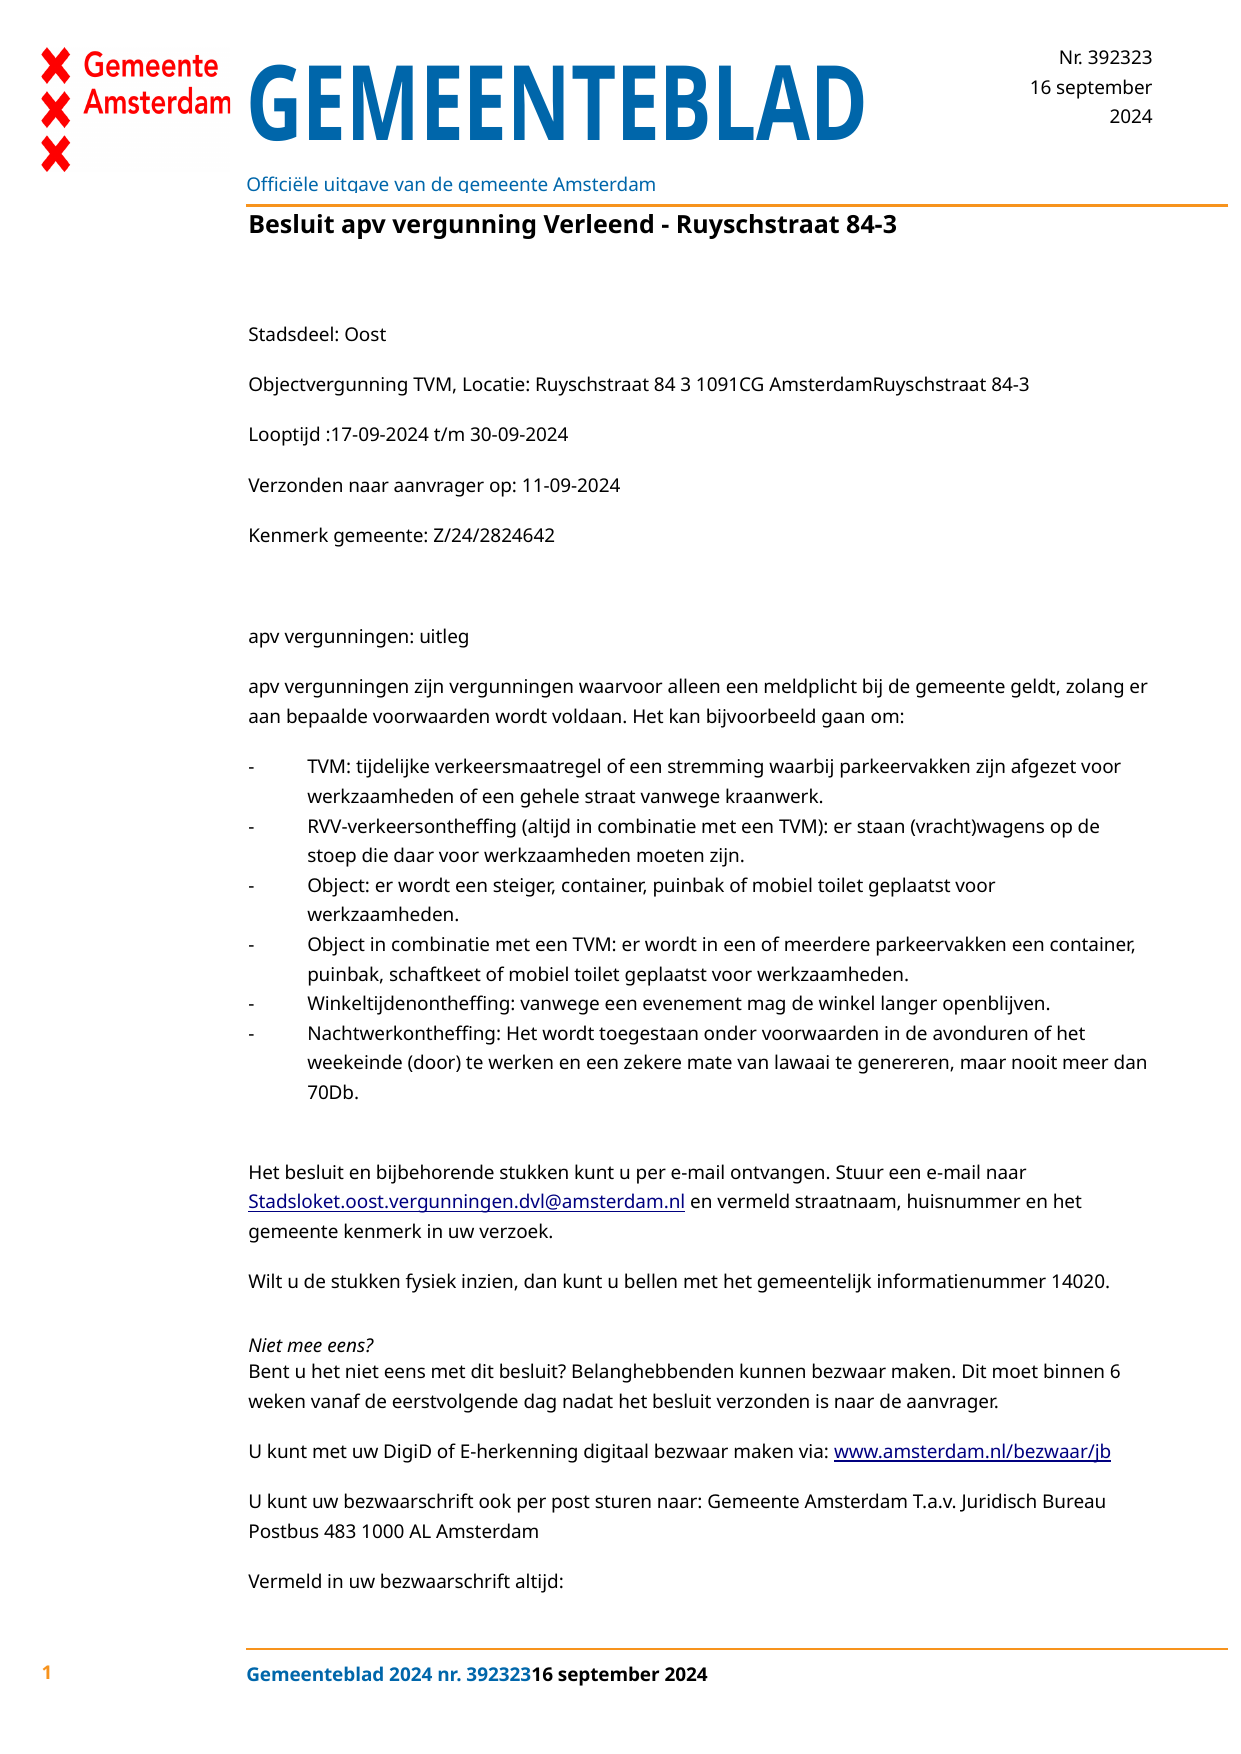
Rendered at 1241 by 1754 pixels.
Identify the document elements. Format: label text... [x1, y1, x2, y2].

list Object: er wordt een steiger, container, puinbak of mobiel toilet geplaatst voor werkzaamheden. [248, 872, 1152, 927]
list TVM: tijdelijke verkeersmaatregel of een stremming waarbij parkeervakken zijn afgezet voor werkzaamheden of een gehele straat vanwege kraanwerk. [248, 754, 1152, 809]
text apv vergunningen: uitleg [248, 623, 1152, 649]
text Kenmerk gemeente: Z/24/2824642 [248, 522, 1152, 548]
text Het besluit en bijbehorende stukken kunt u per e-mail ontvangen. Stuur een e-mail naar Stadsloket.oost.vergunningen.dvl@amsterdam.nl en vermeld straatnaam, huisnummer en het gemeente kenmerk in uw verzoek. [248, 1159, 1152, 1244]
list Object in combinatie met een TVM: er wordt in een of meerdere parkeervakken een container, puinbak, schaftkeet of mobiel toilet geplaatst voor werkzaamheden. [248, 931, 1152, 986]
text Objectvergunning TVM, Locatie: Ruyschstraat 84 3 1091CG AmsterdamRuyschstraat 84-3 [248, 371, 1152, 397]
list Nachtwerkontheffing: Het wordt toegestaan onder voorwaarden in de avonduren of het weekeinde (door) te werken en een zekere mate van lawaai te genereren, maar nooit meer dan 70Db. [248, 1020, 1152, 1105]
text Verzonden naar aanvrager op: 11-09-2024 [248, 472, 1152, 498]
text Looptijd :17-09-2024 t/m 30-09-2024 [248, 422, 1152, 447]
text Besluit apv vergunning Verleend - Ruyschstraat 84-3 [248, 207, 1152, 241]
text U kunt uw bezwaarschrift ook per post sturen naar: Gemeente Amsterdam T.a.v. Juridisch Bureau Postbus 483 1000 AL Amsterdam [248, 1489, 1152, 1544]
text Niet mee eens? [248, 1333, 1152, 1358]
text U kunt met uw DigiD of E-herkenning digitaal bezwaar maken via: www.amsterdam.nl/bezwaar/jb [248, 1438, 1152, 1464]
list RVV-verkeersontheffing (altijd in combinatie met een TVM): er staan (vracht)wagens op de stoep die daar voor werkzaamheden moeten zijn. [248, 813, 1152, 868]
text Stadsdeel: Oost [248, 321, 1152, 346]
picture [41, 47, 231, 172]
text apv vergunningen zijn vergunningen waarvoor alleen een meldplicht bij de gemeente geldt, zolang er aan bepaalde voorwaarden wordt voldaan. Het kan bijvoorbeeld gaan om: [248, 674, 1152, 729]
list Winkeltijdenontheffing: vanwege een evenement mag de winkel langer openblijven. [248, 990, 1152, 1016]
text Wilt u de stukken fysiek inzien, dan kunt u bellen met het gemeentelijk informatienummer 14020. [248, 1269, 1152, 1294]
text Bent u het niet eens met dit besluit? Belanghebbenden kunnen bezwaar maken. Dit moet binnen 6 weken vanaf de eerstvolgende dag nadat het besluit verzonden is naar de aanvrager. [248, 1358, 1152, 1414]
text Vermeld in uw bezwaarschrift altijd: [248, 1569, 1152, 1594]
